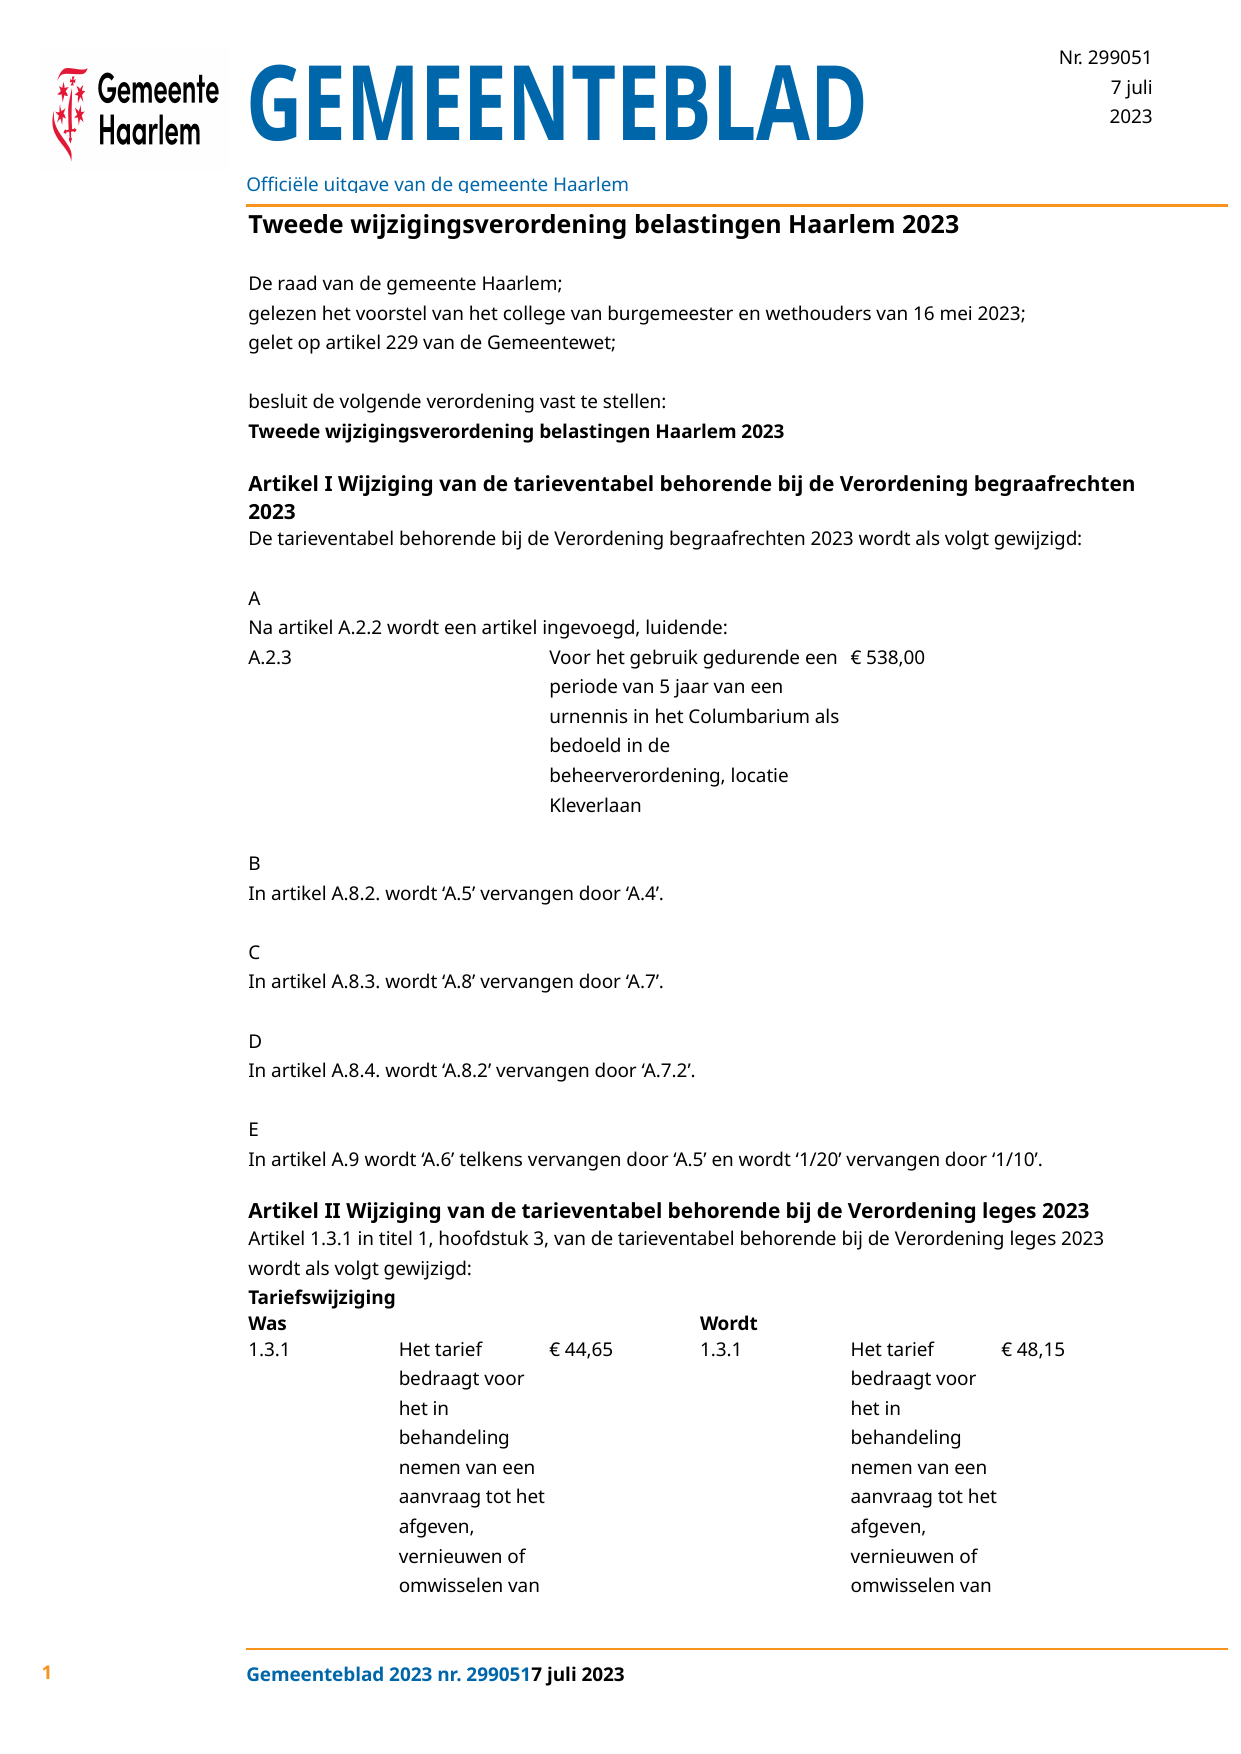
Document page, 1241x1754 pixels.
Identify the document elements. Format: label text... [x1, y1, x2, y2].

table_cell Wordt [700, 1310, 1152, 1336]
text A [248, 585, 1152, 610]
table_header A.2.3 [248, 644, 549, 818]
text Artikel 1.3.1 in titel 1, hoofdstuk 3, van de tarieventabel behorende bij de Verordening leges 2023 wordt als volgt gewijzigd: [248, 1225, 1152, 1280]
text gelezen het voorstel van het college van burgemeester en wethouders van 16 mei 2023; [248, 300, 1152, 326]
picture [41, 47, 231, 172]
text Na artikel A.2.2 wordt een artikel ingevoegd, luidende: [248, 614, 1152, 640]
text besluit de volgende verordening vast te stellen: [248, 389, 1152, 414]
table_header Voor het gebruik gedurende een periode van 5 jaar van een urnennis in het Columbarium als bedoeld in de beheerverordening, locatie Kleverlaan [549, 644, 850, 818]
table_cell Het tarief bedraagt voor het in behandeling nemen van een aanvraag tot het afgeven, vernieuwen of omwisselen van [850, 1336, 1001, 1598]
text D [248, 1028, 1152, 1054]
text B [248, 850, 1152, 876]
table_cell Het tarief bedraagt voor het in behandeling nemen van een aanvraag tot het afgeven, vernieuwen of omwisselen van [399, 1336, 549, 1598]
table_cell € 44,65 [549, 1336, 700, 1598]
text Artikel I Wijziging van de tarieventabel behorende bij de Verordening begraafrechten 2023 [248, 469, 1152, 526]
text In artikel A.8.2. wordt ‘A.5’ vervangen door ‘A.4’. [248, 880, 1152, 906]
table_header Tariefswijziging [248, 1284, 1152, 1310]
text C [248, 939, 1152, 965]
table_cell 1.3.1 [700, 1336, 850, 1598]
table_cell € 48,15 [1001, 1336, 1152, 1598]
table_cell Was [248, 1310, 700, 1336]
text Tweede wijzigingsverordening belastingen Haarlem 2023 [248, 207, 1152, 241]
text De tarieventabel behorende bij de Verordening begraafrechten 2023 wordt als volgt gewijzigd: [248, 526, 1152, 551]
text In artikel A.8.3. wordt ‘A.8’ vervangen door ‘A.7’. [248, 969, 1152, 994]
table_cell 1.3.1 [248, 1336, 398, 1598]
text In artikel A.8.4. wordt ‘A.8.2’ vervangen door ‘A.7.2’. [248, 1057, 1152, 1083]
text In artikel A.9 wordt ‘A.6’ telkens vervangen door ‘A.5’ en wordt ‘1/20’ vervangen door ‘1/10’. [248, 1146, 1152, 1172]
text E [248, 1117, 1152, 1142]
text gelet op artikel 229 van de Gemeentewet; [248, 329, 1152, 355]
table_header € 538,00 [850, 644, 1152, 818]
text De raad van de gemeente Haarlem; [248, 270, 1152, 296]
text Tweede wijzigingsverordening belastingen Haarlem 2023 [248, 418, 1152, 444]
text Artikel II Wijziging van de tarieventabel behorende bij de Verordening leges 2023 [248, 1197, 1152, 1225]
